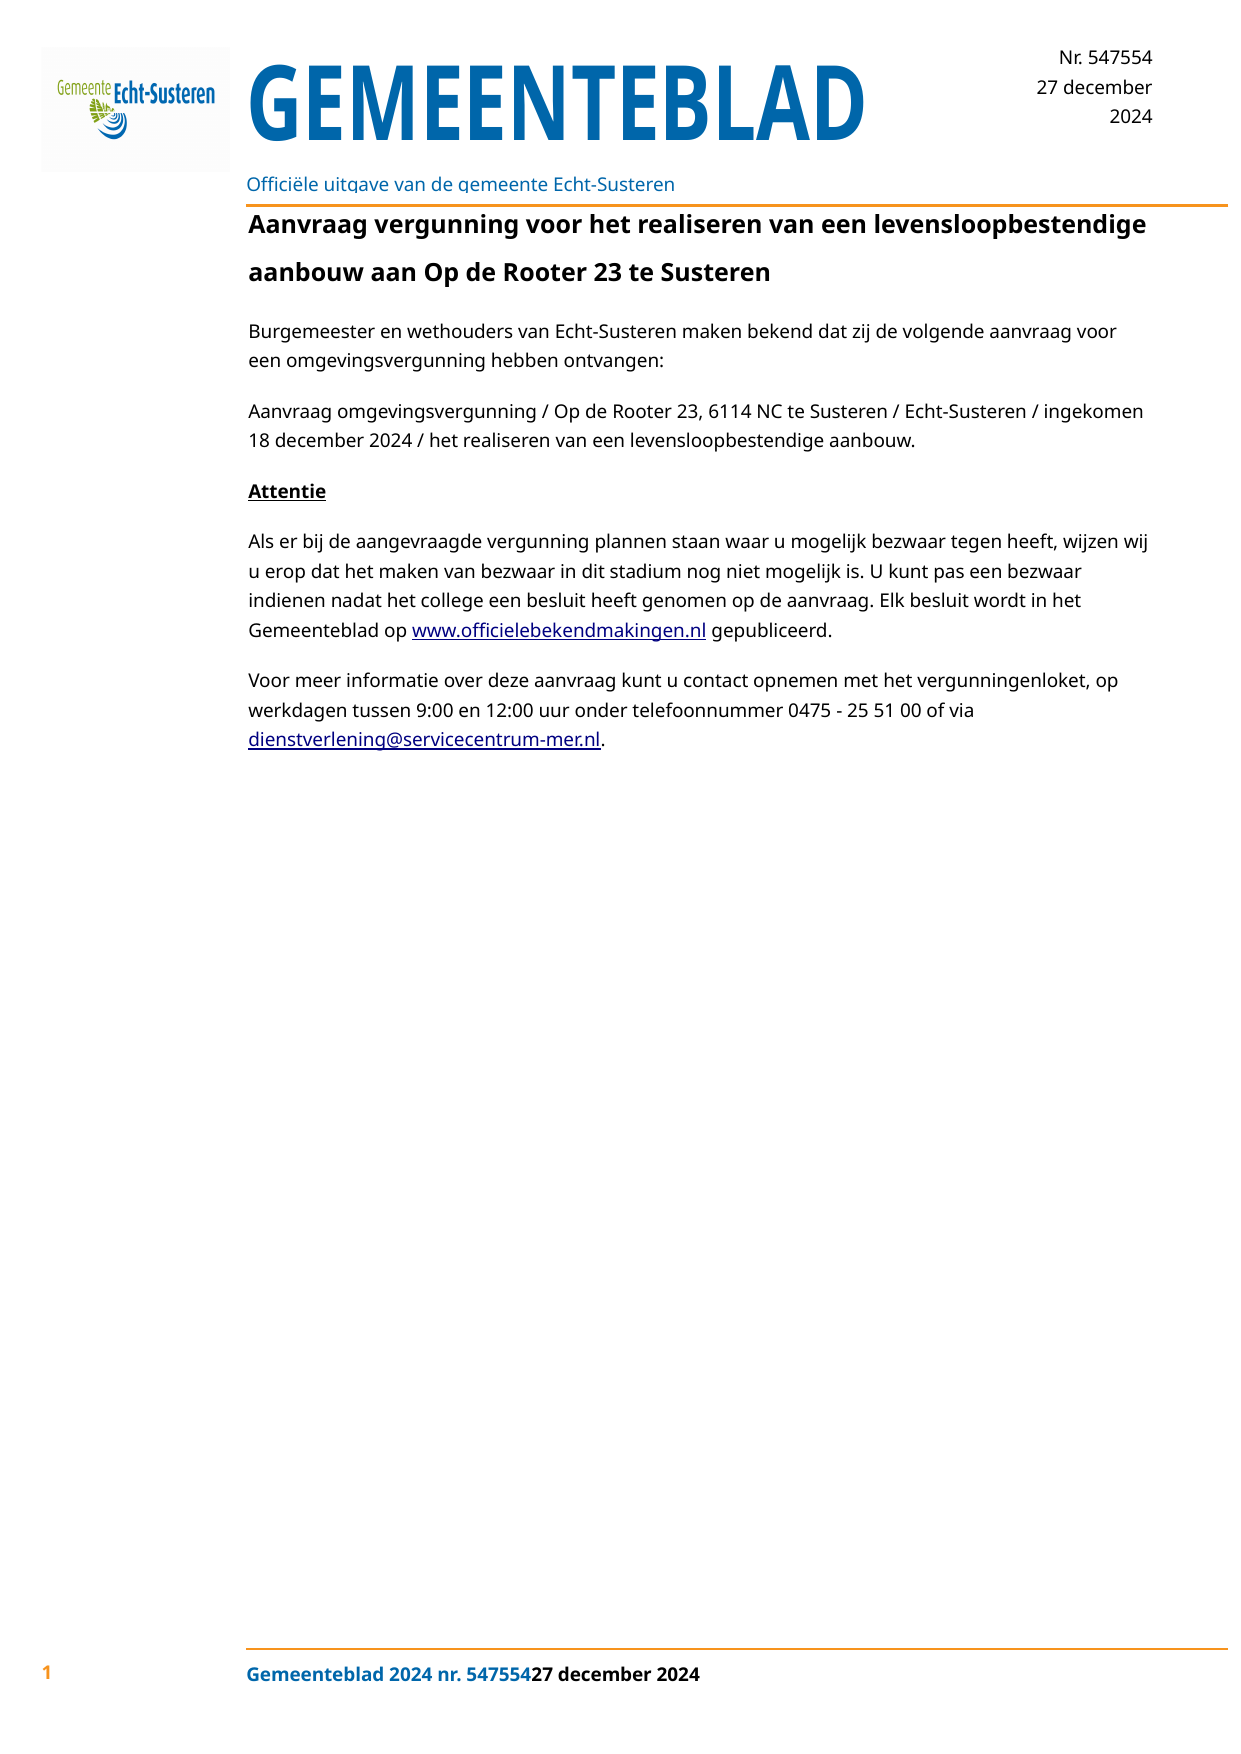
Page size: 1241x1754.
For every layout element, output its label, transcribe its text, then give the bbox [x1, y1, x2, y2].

text Aanvraag vergunning voor het realiseren van een levensloopbestendige aanbouw aan Op de Rooter 23 te Susteren [248, 207, 1152, 288]
text Als er bij de aangevraagde vergunning plannen staan waar u mogelijk bezwaar tegen heeft, wijzen wij u erop dat het maken van bezwaar in dit stadium nog niet mogelijk is. U kunt pas een bezwaar indienen nadat het college een besluit heeft genomen op de aanvraag. Elk besluit wordt in het Gemeenteblad op www.officielebekendmakingen.nl gepubliceerd. [248, 528, 1152, 643]
text Aanvraag omgevingsvergunning / Op de Rooter 23, 6114 NC te Susteren / Echt-Susteren / ingekomen 18 december 2024 / het realiseren van een levensloopbestendige aanbouw. [248, 398, 1152, 453]
picture [41, 47, 231, 172]
text Burgemeester en wethouders van Echt-Susteren maken bekend dat zij de volgende aanvraag voor een omgevingsvergunning hebben ontvangen: [248, 318, 1152, 373]
text Voor meer informatie over deze aanvraag kunt u contact opnemen met het vergunningenloket, op werkdagen tussen 9:00 en 12:00 uur onder telefoonnummer 0475 - 25 51 00 of via dienstverlening@servicecentrum-mer.nl. [248, 667, 1152, 752]
text Attentie [248, 478, 1152, 504]
